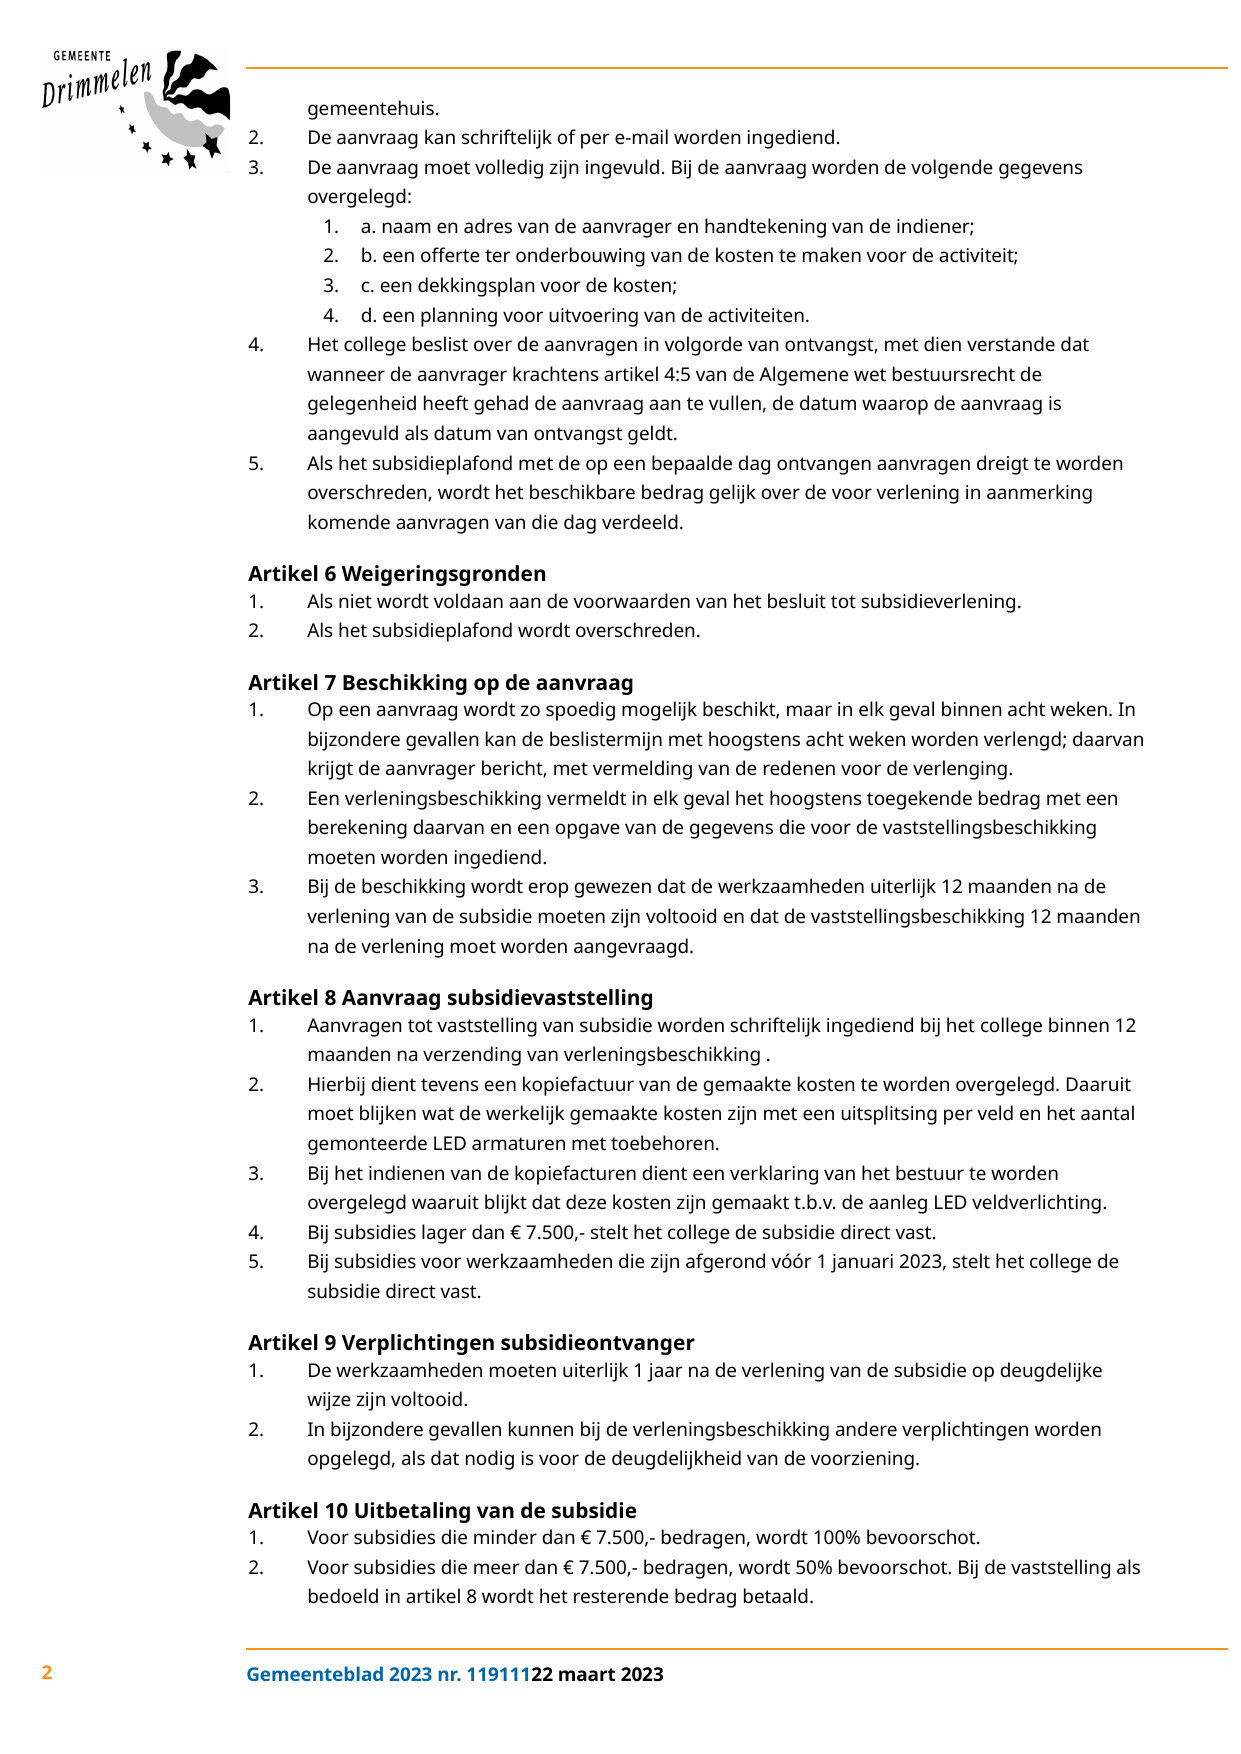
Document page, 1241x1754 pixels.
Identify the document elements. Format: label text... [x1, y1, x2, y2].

text Artikel 9 Verplichtingen subsidieontvanger [248, 1328, 1152, 1357]
list Bij het indienen van de kopiefacturen dient een verklaring van het bestuur te worden overgelegd waaruit blijkt dat deze kosten zijn gemaakt t.b.v. de aanleg LED veldverlichting. [248, 1160, 1152, 1215]
text Artikel 8 Aanvraag subsidievaststelling [248, 983, 1152, 1012]
list Bij subsidies voor werkzaamheden die zijn afgerond vóór 1 januari 2023, stelt het college de subsidie direct vast. [248, 1248, 1152, 1304]
list c. een dekkingsplan voor de kosten; [323, 272, 1152, 298]
list d. een planning voor uitvoering van de activiteiten. [323, 302, 1152, 328]
list gemeentehuis. [248, 95, 1152, 121]
list Als het subsidieplafond wordt overschreden. [248, 617, 1152, 643]
list Voor subsidies die minder dan € 7.500,- bedragen, wordt 100% bevoorschot. [248, 1524, 1152, 1550]
list Het college beslist over de aanvragen in volgorde van ontvangst, met dien verstande dat wanneer de aanvrager krachtens artikel 4:5 van de Algemene wet bestuursrecht de gelegenheid heeft gehad de aanvraag aan te vullen, de datum waarop de aanvraag is aangevuld als datum van ontvangst geldt. [248, 331, 1152, 446]
list Als het subsidieplafond met de op een bepaalde dag ontvangen aanvragen dreigt te worden overschreden, wordt het beschikbare bedrag gelijk over de voor verlening in aanmerking komende aanvragen van die dag verdeeld. [248, 450, 1152, 535]
list a. naam en adres van de aanvrager en handtekening van de indiener; [323, 213, 1152, 239]
text Artikel 7 Beschikking op de aanvraag [248, 668, 1152, 696]
list Aanvragen tot vaststelling van subsidie worden schriftelijk ingediend bij het college binnen 12 maanden na verzending van verleningsbeschikking . [248, 1012, 1152, 1067]
list Als niet wordt voldaan aan de voorwaarden van het besluit tot subsidieverlening. [248, 588, 1152, 613]
list Bij subsidies lager dan € 7.500,- stelt het college de subsidie direct vast. [248, 1219, 1152, 1244]
list Op een aanvraag wordt zo spoedig mogelijk beschikt, maar in elk geval binnen acht weken. In bijzondere gevallen kan de beslistermijn met hoogstens acht weken worden verlengd; daarvan krijgt de aanvrager bericht, met vermelding van de redenen voor de verlenging. [248, 696, 1152, 781]
text Artikel 10 Uitbetaling van de subsidie [248, 1496, 1152, 1524]
list Een verleningsbeschikking vermeldt in elk geval het hoogstens toegekende bedrag met een berekening daarvan en een opgave van de gegevens die voor de vaststellingsbeschikking moeten worden ingediend. [248, 785, 1152, 870]
list De aanvraag kan schriftelijk of per e-mail worden ingediend. [248, 124, 1152, 150]
list b. een offerte ter onderbouwing van de kosten te maken voor de activiteit; [323, 243, 1152, 268]
picture [41, 47, 231, 172]
list De aanvraag moet volledig zijn ingevuld. Bij de aanvraag worden de volgende gegevens overgelegd: [248, 154, 1152, 209]
list In bijzondere gevallen kunnen bij de verleningsbeschikking andere verplichtingen worden opgelegd, als dat nodig is voor de deugdelijkheid van de voorziening. [248, 1416, 1152, 1471]
list Bij de beschikking wordt erop gewezen dat de werkzaamheden uiterlijk 12 maanden na de verlening van de subsidie moeten zijn voltooid en dat de vaststellingsbeschikking 12 maanden na de verlening moet worden aangevraagd. [248, 874, 1152, 959]
text Artikel 6 Weigeringsgronden [248, 559, 1152, 588]
list De werkzaamheden moeten uiterlijk 1 jaar na de verlening van de subsidie op deugdelijke wijze zijn voltooid. [248, 1357, 1152, 1412]
list Hierbij dient tevens een kopiefactuur van de gemaakte kosten te worden overgelegd. Daaruit moet blijken wat de werkelijk gemaakte kosten zijn met een uitsplitsing per veld en het aantal gemonteerde LED armaturen met toebehoren. [248, 1071, 1152, 1156]
list Voor subsidies die meer dan € 7.500,- bedragen, wordt 50% bevoorschot. Bij de vaststelling als bedoeld in artikel 8 wordt het resterende bedrag betaald. [248, 1554, 1152, 1609]
